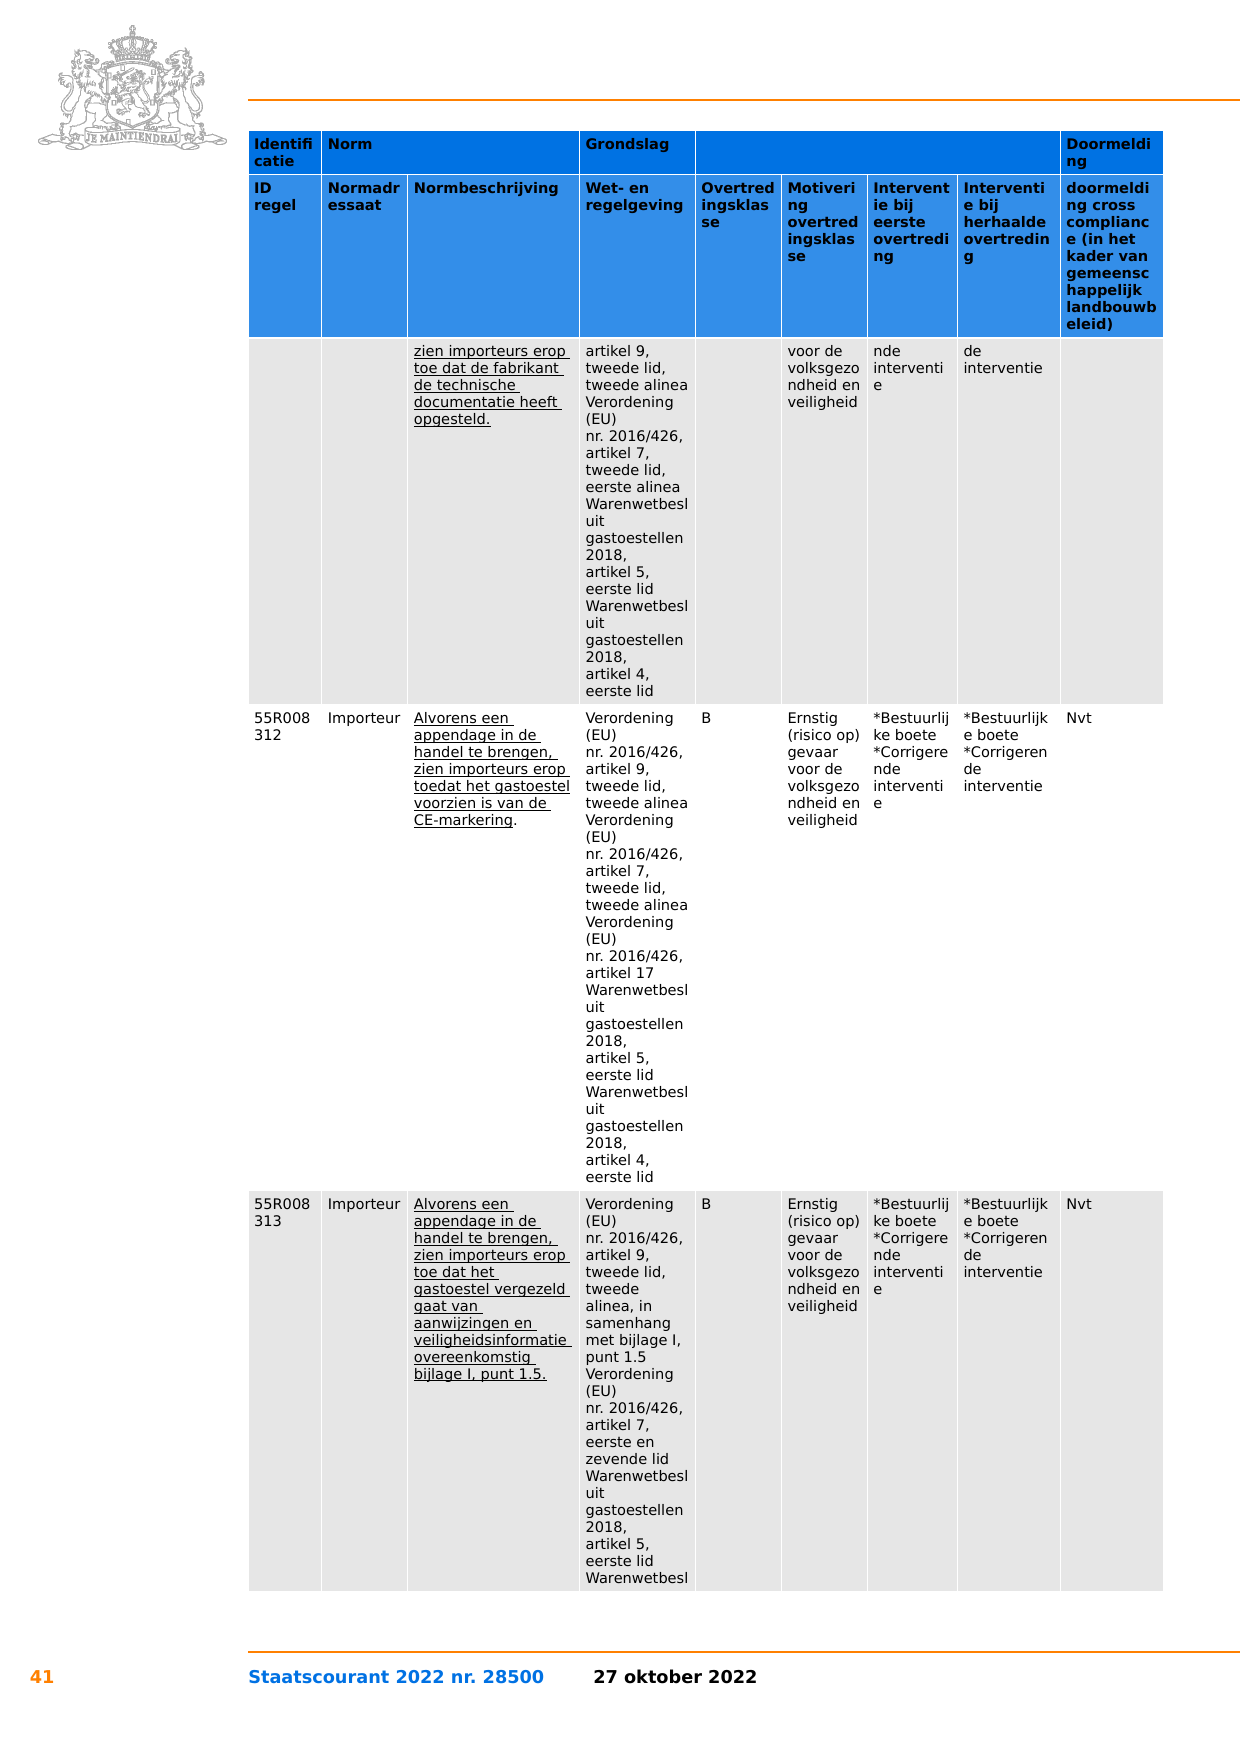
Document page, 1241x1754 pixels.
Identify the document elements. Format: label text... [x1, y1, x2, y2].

table_cell Motivering overtredingsklasse [782, 175, 867, 337]
table_cell nde interventie [868, 339, 957, 704]
table_cell *Bestuurlijke boete *Corrigerende interventie [958, 1191, 1060, 1591]
table_cell ID regel [249, 175, 321, 337]
table_cell Verordening (EU) nr. 2016/426, artikel 9, tweede lid, tweede alinea, in samenhang met bijlage I, punt 1.5 Verordening (EU) nr. 2016/426, artikel 7, eerste en zevende lid Warenwetbesluit gastoestellen 2018, artikel 5, eerste lid Warenwetbesl [580, 1191, 695, 1591]
table_cell Alvorens een appendage in de handel te brengen, zien importeurs erop toe dat het gastoestel vergezeld gaat van aanwijzingen en veiligheidsinformatie overeenkomstig bijlage I, punt 1.5. [408, 1191, 579, 1591]
table_cell 55R008312 [249, 706, 321, 1190]
table_cell [1061, 339, 1163, 704]
table_cell Wet- en regelgeving [580, 175, 695, 337]
table_cell *Bestuurlijke boete *Corrigerende interventie [868, 1191, 957, 1591]
table_cell zien importeurs erop toe dat de fabrikant de technische documentatie heeft opgesteld. [408, 339, 579, 704]
table_header Grondslag [580, 131, 695, 174]
table_cell Interventie bij herhaalde overtreding [958, 175, 1060, 337]
picture [38, 25, 227, 150]
table_cell B [696, 706, 781, 1190]
table_cell [249, 339, 321, 704]
table_cell *Bestuurlijke boete *Corrigerende interventie [958, 706, 1060, 1190]
table_cell [696, 339, 781, 704]
table_cell Verordening (EU) nr. 2016/426, artikel 9, tweede lid, tweede alinea Verordening (EU) nr. 2016/426, artikel 7, tweede lid, tweede alinea Verordening (EU) nr. 2016/426, artikel 17 Warenwetbesluit gastoestellen 2018, artikel 5, eerste lid Warenwetbesluit gastoestellen 2018, artikel 4, eerste lid [580, 706, 695, 1190]
table_cell *Bestuurlijke boete *Corrigerende interventie [868, 706, 957, 1190]
table_cell Ernstig (risico op) gevaar voor de volksgezondheid en veiligheid [782, 1191, 867, 1591]
table_header Norm [322, 131, 579, 174]
table_cell Ernstig (risico op) gevaar voor de volksgezondheid en veiligheid [782, 706, 867, 1190]
table_cell Normadressaat [322, 175, 407, 337]
table_cell Interventie bij eerste overtreding [868, 175, 957, 337]
table_cell Importeur [322, 1191, 407, 1591]
table_cell de interventie [958, 339, 1060, 704]
table_cell Normbeschrijving [408, 175, 579, 337]
table_cell B [696, 1191, 781, 1591]
table_cell voor de volksgezondheid en veiligheid [782, 339, 867, 704]
table_header Doormelding [1061, 131, 1163, 174]
table_cell Nvt [1061, 1191, 1163, 1591]
table_cell Overtredingsklasse [696, 175, 781, 337]
table_cell Importeur [322, 706, 407, 1190]
table_header [696, 131, 1060, 174]
table_cell 55R008313 [249, 1191, 321, 1591]
table_header Identificatie [249, 131, 321, 174]
table_cell Alvorens een appendage in de handel te brengen, zien importeurs erop toedat het gastoestel voorzien is van de CE-markering. [408, 706, 579, 1190]
table_cell Nvt [1061, 706, 1163, 1190]
table_cell doormelding cross compliance (in het kader van gemeenschappelijk landbouwbeleid) [1061, 175, 1163, 337]
table_cell [322, 339, 407, 704]
table_cell artikel 9, tweede lid, tweede alinea Verordening (EU) nr. 2016/426, artikel 7, tweede lid, eerste alinea Warenwetbesluit gastoestellen 2018, artikel 5, eerste lid Warenwetbesluit gastoestellen 2018, artikel 4, eerste lid [580, 339, 695, 704]
